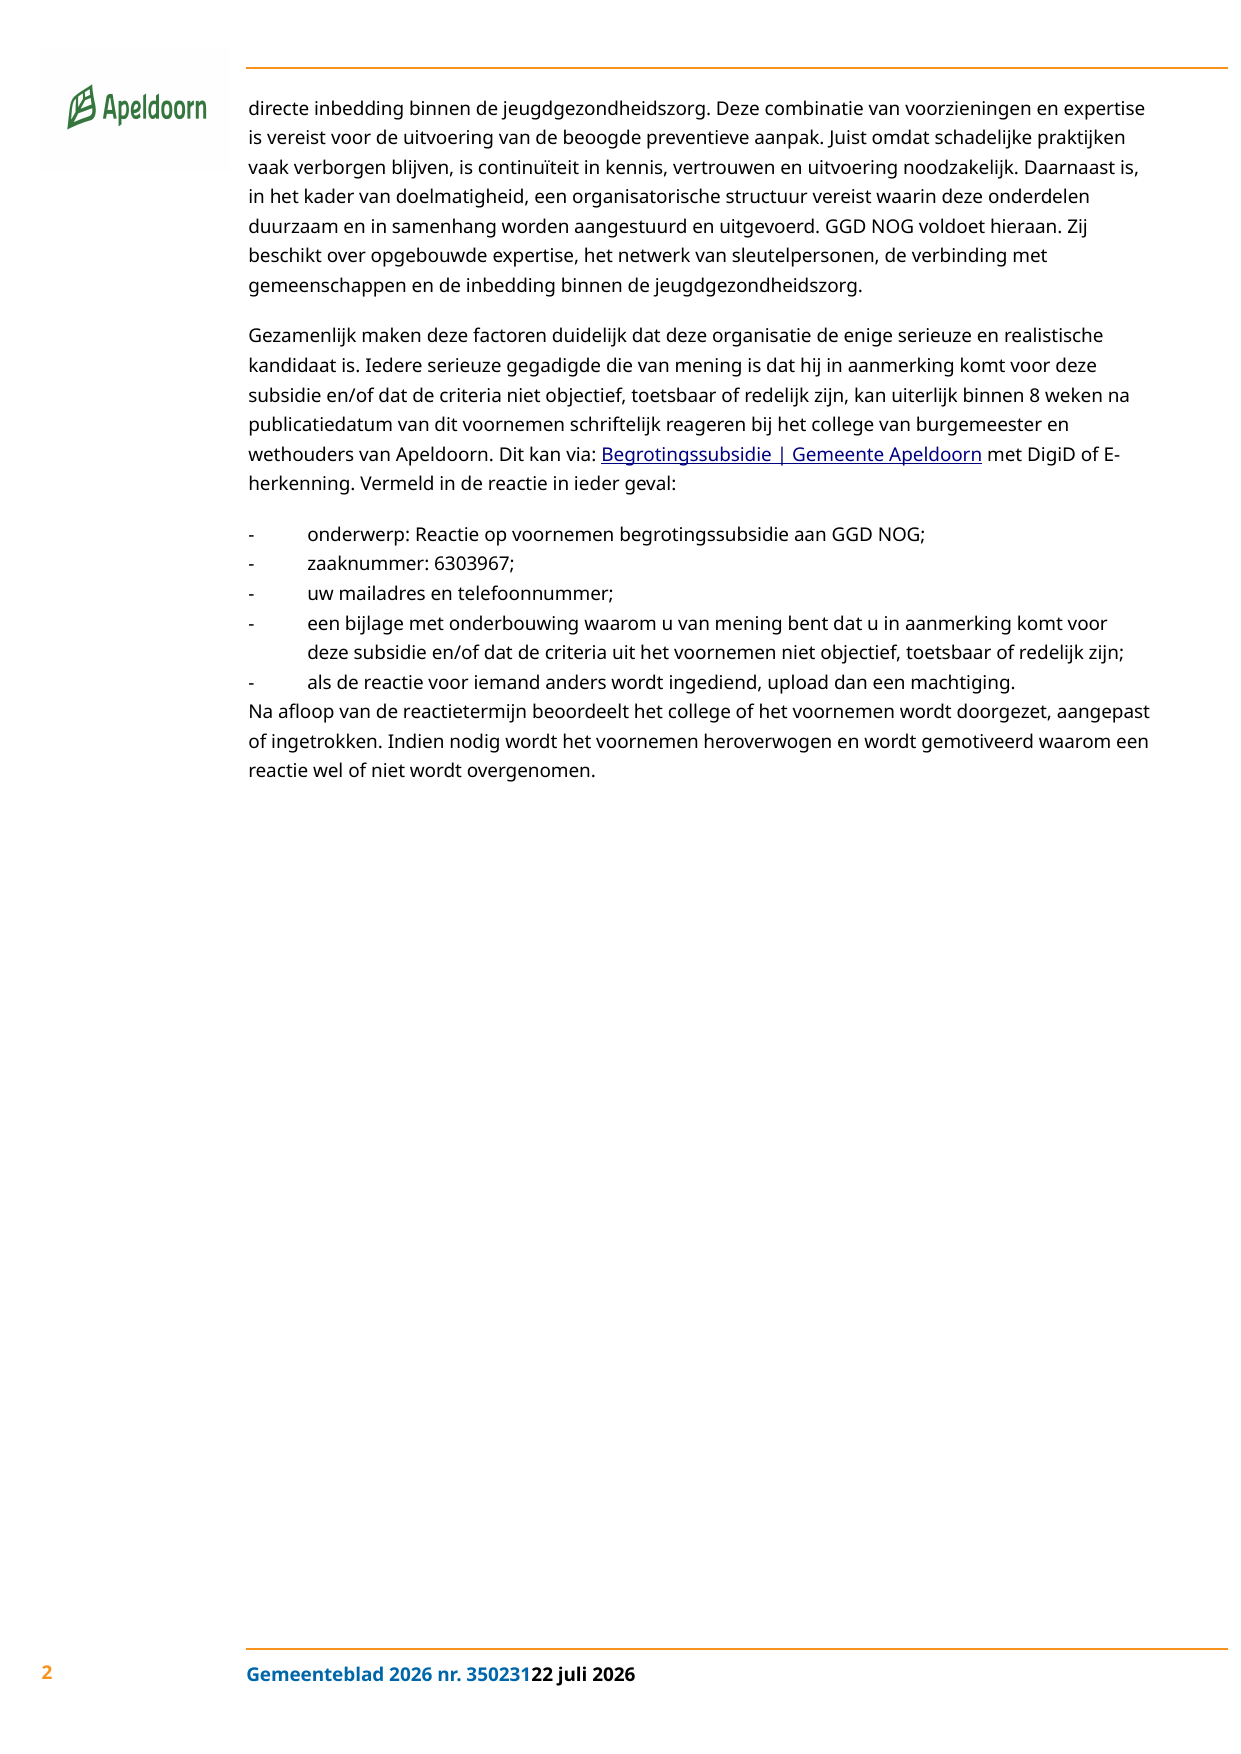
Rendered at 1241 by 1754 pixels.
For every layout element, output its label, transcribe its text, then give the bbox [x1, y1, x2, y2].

text directe inbedding binnen de jeugdgezondheidszorg. Deze combinatie van voorzieningen en expertise is vereist voor de uitvoering van de beoogde preventieve aanpak. Juist omdat schadelijke praktijken vaak verborgen blijven, is continuïteit in kennis, vertrouwen en uitvoering noodzakelijk. Daarnaast is, in het kader van doelmatigheid, een organisatorische structuur vereist waarin deze onderdelen duurzaam en in samenhang worden aangestuurd en uitgevoerd. GGD NOG voldoet hieraan. Zij beschikt over opgebouwde expertise, het netwerk van sleutelpersonen, de verbinding met gemeenschappen en de inbedding binnen de jeugdgezondheidszorg. [248, 95, 1152, 298]
list onderwerp: Reactie op voornemen begrotingssubsidie aan GGD NOG; [248, 521, 1152, 547]
text Na afloop van de reactietermijn beoordeelt het college of het voornemen wordt doorgezet, aangepast of ingetrokken. Indien nodig wordt het voornemen heroverwogen en wordt gemotiveerd waarom een reactie wel of niet wordt overgenomen. [248, 698, 1152, 783]
text Gezamenlijk maken deze factoren duidelijk dat deze organisatie de enige serieuze en realistische kandidaat is. Iedere serieuze gegadigde die van mening is dat hij in aanmerking komt voor deze subsidie en/of dat de criteria niet objectief, toetsbaar of redelijk zijn, kan uiterlijk binnen 8 weken na publicatiedatum van dit voornemen schriftelijk reageren bij het college van burgemeester en wethouders van Apeldoorn. Dit kan via: Begrotingssubsidie | Gemeente Apeldoorn met DigiD of E-herkenning. Vermeld in de reactie in ieder geval: [248, 323, 1152, 496]
list een bijlage met onderbouwing waarom u van mening bent dat u in aanmerking komt voor deze subsidie en/of dat de criteria uit het voornemen niet objectief, toetsbaar of redelijk zijn; [248, 610, 1152, 665]
picture [41, 47, 231, 172]
list uw mailadres en telefoonnummer; [248, 580, 1152, 606]
list als de reactie voor iemand anders wordt ingediend, upload dan een machtiging. [248, 669, 1152, 695]
list zaaknummer: 6303967; [248, 551, 1152, 576]
